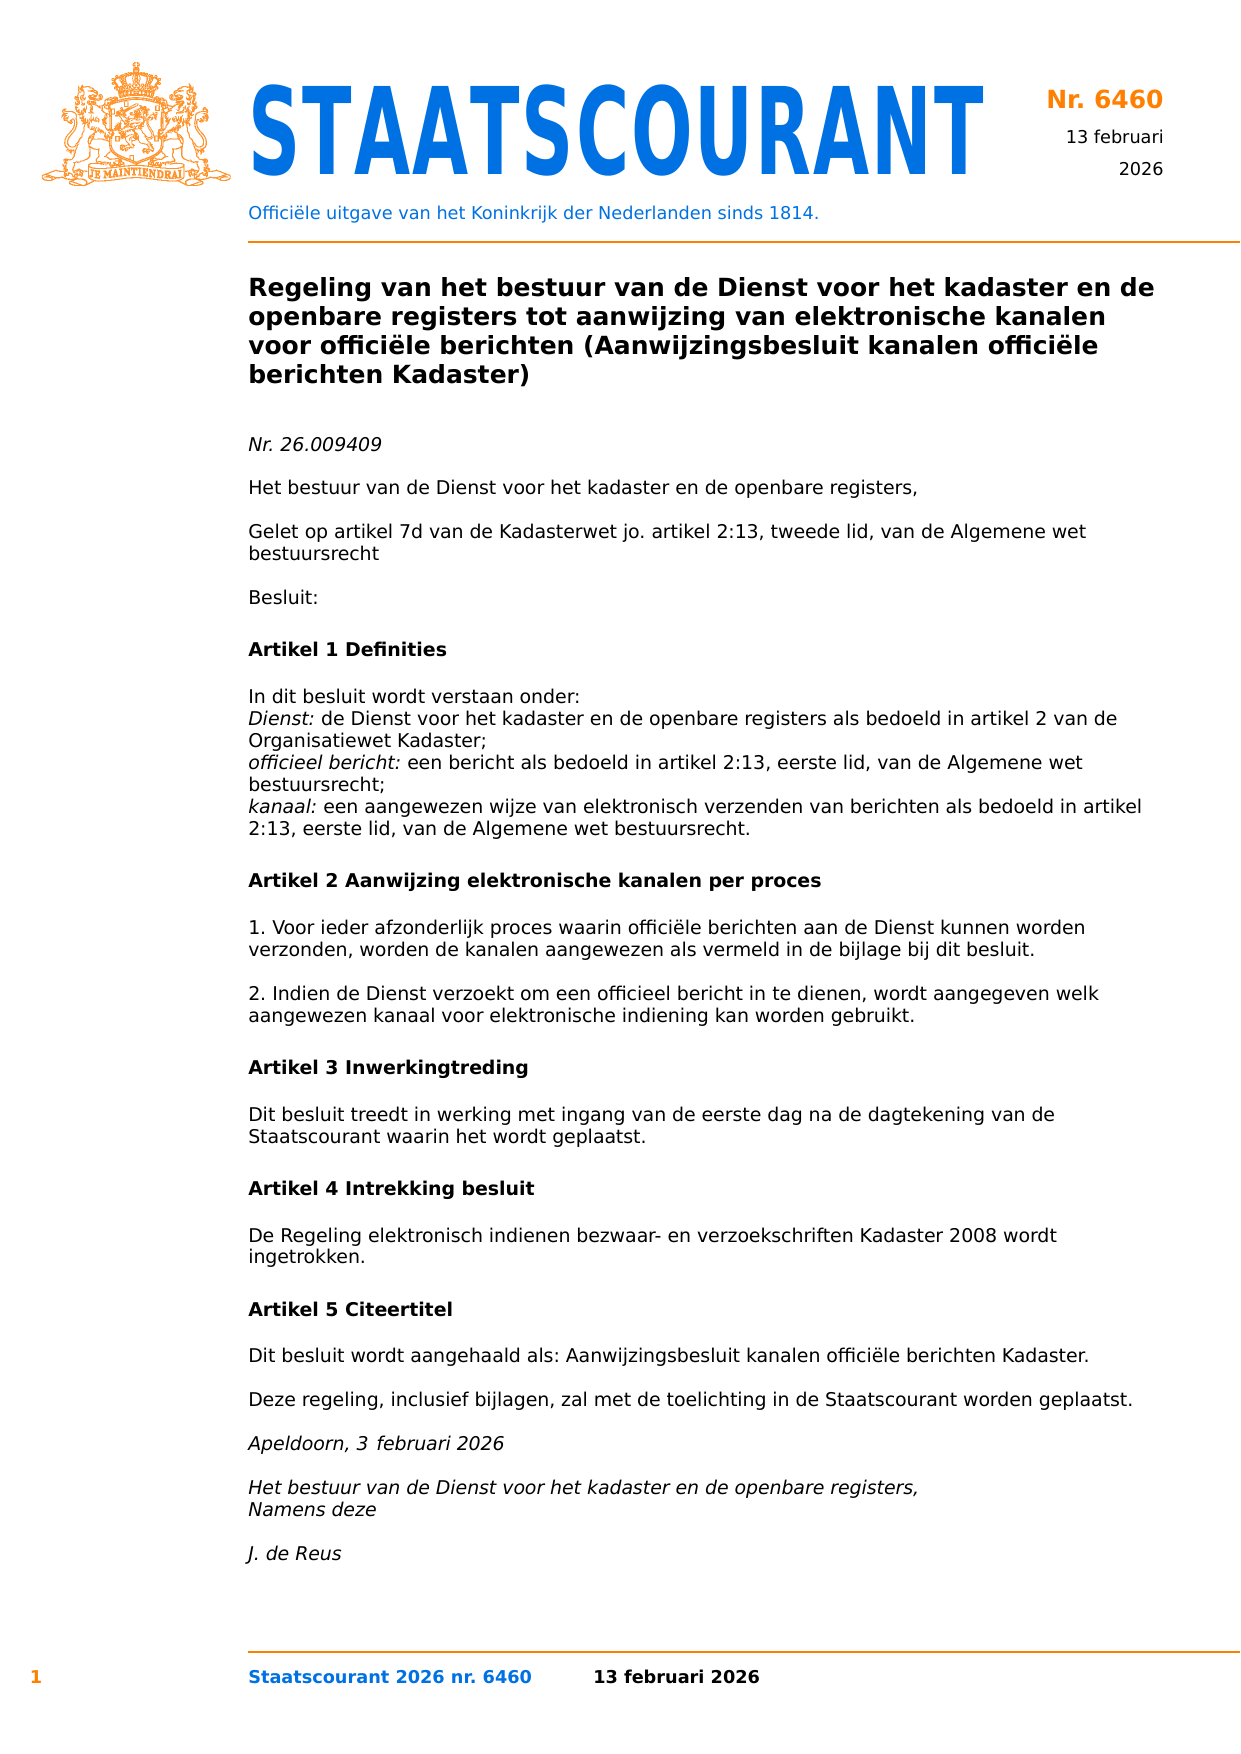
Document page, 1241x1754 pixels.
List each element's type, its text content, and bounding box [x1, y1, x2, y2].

subtitle Regeling van het bestuur van de Dienst voor het kadaster en de openbare registers tot aanwijzing van elektronische kanalen voor officiële berichten (Aanwijzingsbesluit kanalen officiële berichten Kadaster) [248, 273, 1163, 390]
text Nr. 26.009409 [248, 433, 1163, 455]
text De Regeling elektronisch indienen bezwaar- en verzoekschriften Kadaster 2008 wordt ingetrokken. [248, 1224, 1163, 1268]
text Het bestuur van de Dienst voor het kadaster en de openbare registers, Namens deze J. de Reus [248, 1477, 1163, 1565]
text 2. Indien de Dienst verzoekt om een officieel bericht in te dienen, wordt aangegeven welk aangewezen kanaal voor elektronische indiening kan worden gebruikt. [248, 983, 1163, 1027]
picture [41, 62, 231, 186]
text Het bestuur van de Dienst voor het kadaster en de openbare registers, [248, 477, 1163, 499]
text officieel bericht: een bericht als bedoeld in artikel 2:13, eerste lid, van de Algemene wet bestuursrecht; [248, 752, 1163, 796]
table_header Nr. 6460 [998, 62, 1240, 121]
text Gelet op artikel 7d van de Kadasterwet jo. artikel 2:13, tweede lid, van de Algemene wet bestuursrecht [248, 521, 1163, 565]
table_cell 13 februari [998, 121, 1240, 153]
table_cell Officiële uitgave van het Koninkrijk der Nederlanden sinds 1814. [248, 203, 1240, 241]
text Deze regeling, inclusief bijlagen, zal met de toelichting in de Staatscourant worden geplaatst. [248, 1389, 1163, 1411]
subtitle Artikel 4 Intrekking besluit [248, 1177, 1163, 1199]
table_header STAATSCOURANT [248, 62, 998, 203]
text Dit besluit treedt in werking met ingang van de eerste dag na de dagtekening van de Staatscourant waarin het wordt geplaatst. [248, 1103, 1163, 1147]
text Dienst: de Dienst voor het kadaster en de openbare registers als bedoeld in artikel 2 van de Organisatiewet Kadaster; [248, 708, 1163, 752]
table_header [25, 62, 248, 241]
text kanaal: een aangewezen wijze van elektronisch verzenden van berichten als bedoeld in artikel 2:13, eerste lid, van de Algemene wet bestuursrecht. [248, 796, 1163, 840]
subtitle Artikel 1 Definities [248, 639, 1163, 661]
subtitle Artikel 3 Inwerkingtreding [248, 1057, 1163, 1078]
subtitle Artikel 5 Citeertitel [248, 1298, 1163, 1320]
text 1. Voor ieder afzonderlijk proces waarin officiële berichten aan de Dienst kunnen worden verzonden, worden de kanalen aangewezen als vermeld in de bijlage bij dit besluit. [248, 917, 1163, 961]
table_cell 2026 [998, 153, 1240, 203]
subtitle Artikel 2 Aanwijzing elektronische kanalen per proces [248, 870, 1163, 892]
text In dit besluit wordt verstaan onder: [248, 686, 1163, 708]
text Apeldoorn, 3 februari 2026 [248, 1433, 1163, 1455]
text Besluit: [248, 587, 1163, 609]
text Dit besluit wordt aangehaald als: Aanwijzingsbesluit kanalen officiële berichten Kadaster. [248, 1345, 1163, 1367]
